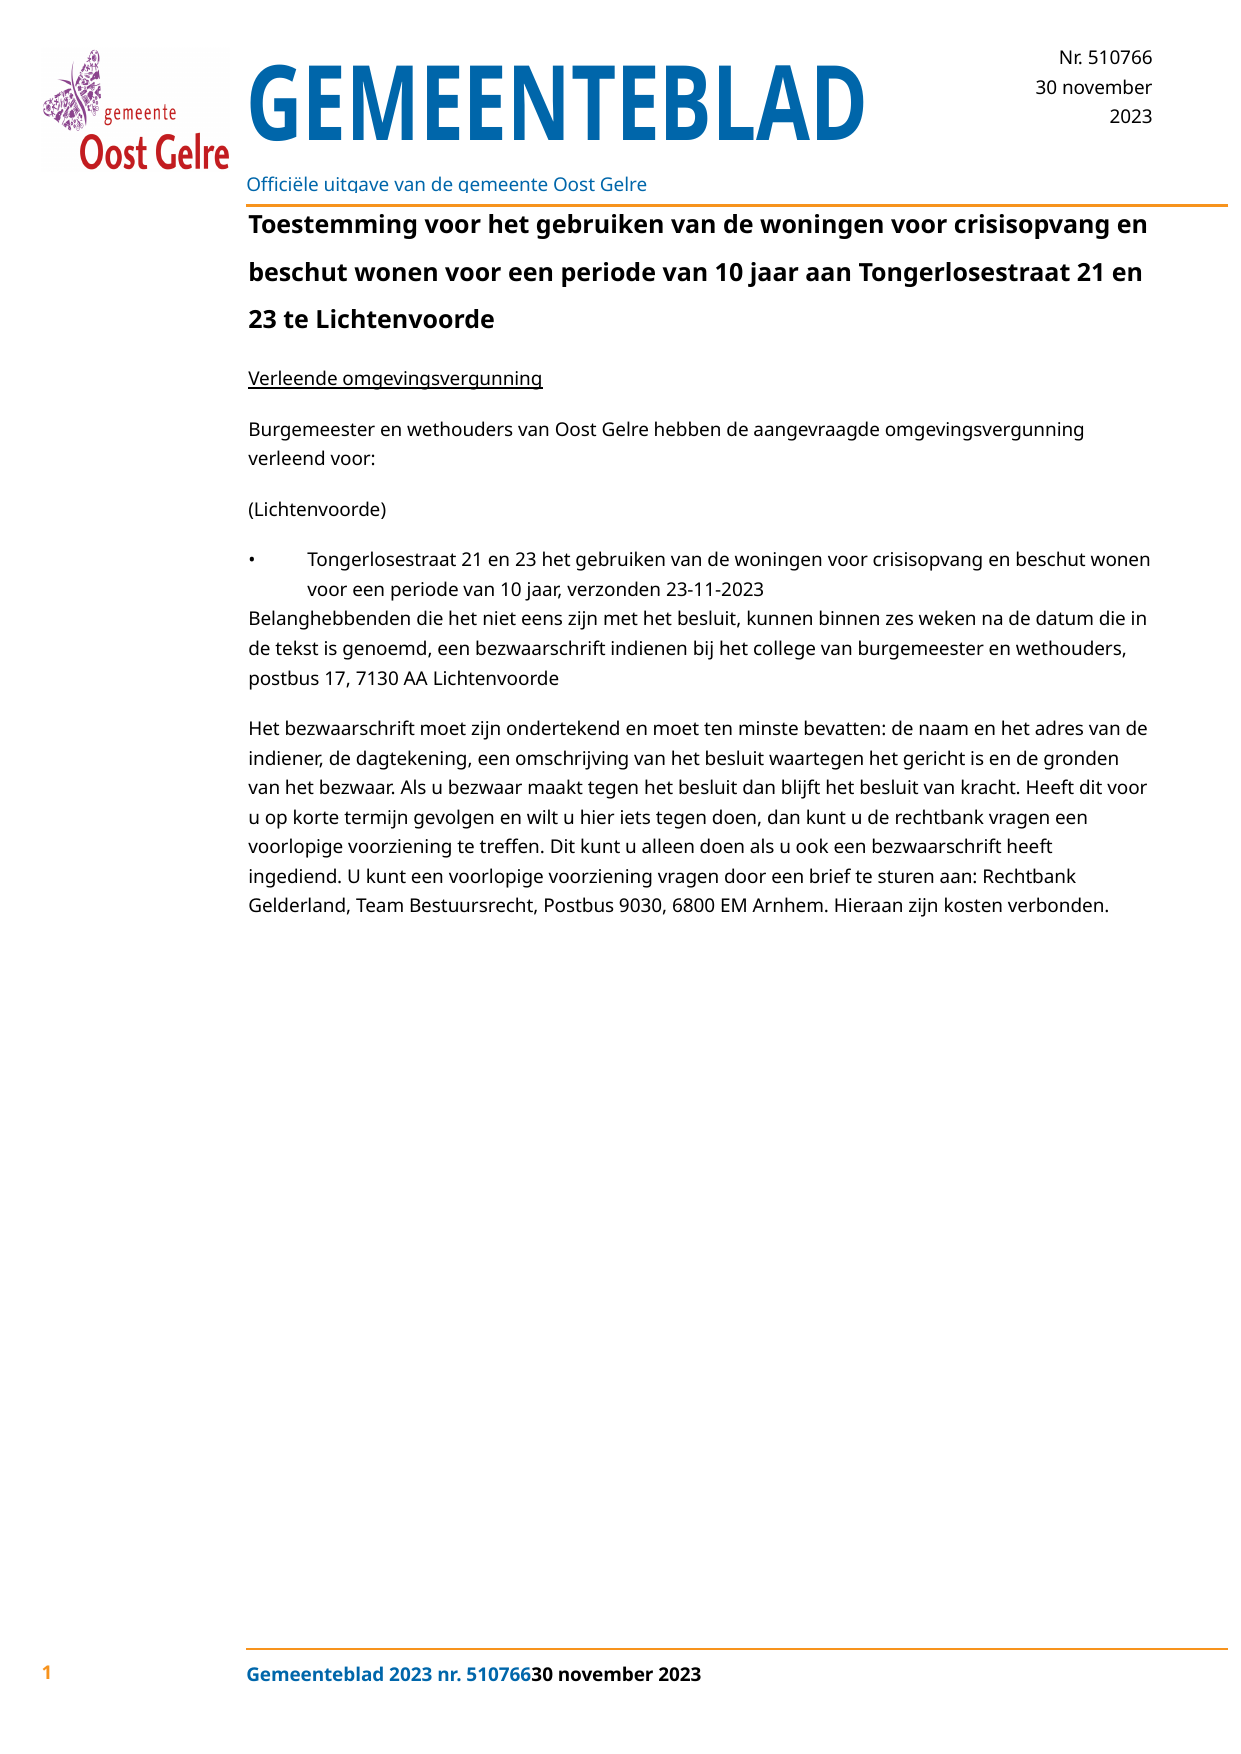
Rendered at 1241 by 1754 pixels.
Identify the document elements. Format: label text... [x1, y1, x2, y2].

list Tongerlosestraat 21 en 23 het gebruiken van de woningen voor crisisopvang en beschut wonen voor een periode van 10 jaar, verzonden 23-11-2023 [248, 546, 1152, 602]
text Toestemming voor het gebruiken van de woningen voor crisisopvang en beschut wonen voor een periode van 10 jaar aan Tongerlosestraat 21 en 23 te Lichtenvoorde [248, 207, 1152, 336]
text Burgemeester en wethouders van Oost Gelre hebben de aangevraagde omgevingsvergunning verleend voor: [248, 416, 1152, 471]
text (Lichtenvoorde) [248, 496, 1152, 522]
text Het bezwaarschrift moet zijn ondertekend en moet ten minste bevatten: de naam en het adres van de indiener, de dagtekening, een omschrijving van het besluit waartegen het gericht is en de gronden van het bezwaar. Als u bezwaar maakt tegen het besluit dan blijft het besluit van kracht. Heeft dit voor u op korte termijn gevolgen en wilt u hier iets tegen doen, dan kunt u de rechtbank vragen een voorlopige voorziening te treffen. Dit kunt u alleen doen als u ook een bezwaarschrift heeft ingediend. U kunt een voorlopige voorziening vragen door een brief te sturen aan: Rechtbank Gelderland, Team Bestuursrecht, Postbus 9030, 6800 EM Arnhem. Hieraan zijn kosten verbonden. [248, 715, 1152, 918]
text Verleende omgevingsvergunning [248, 366, 1152, 391]
picture [41, 47, 231, 172]
text Belanghebbenden die het niet eens zijn met het besluit, kunnen binnen zes weken na de datum die in de tekst is genoemd, een bezwaarschrift indienen bij het college van burgemeester en wethouders, postbus 17, 7130 AA Lichtenvoorde [248, 606, 1152, 690]
